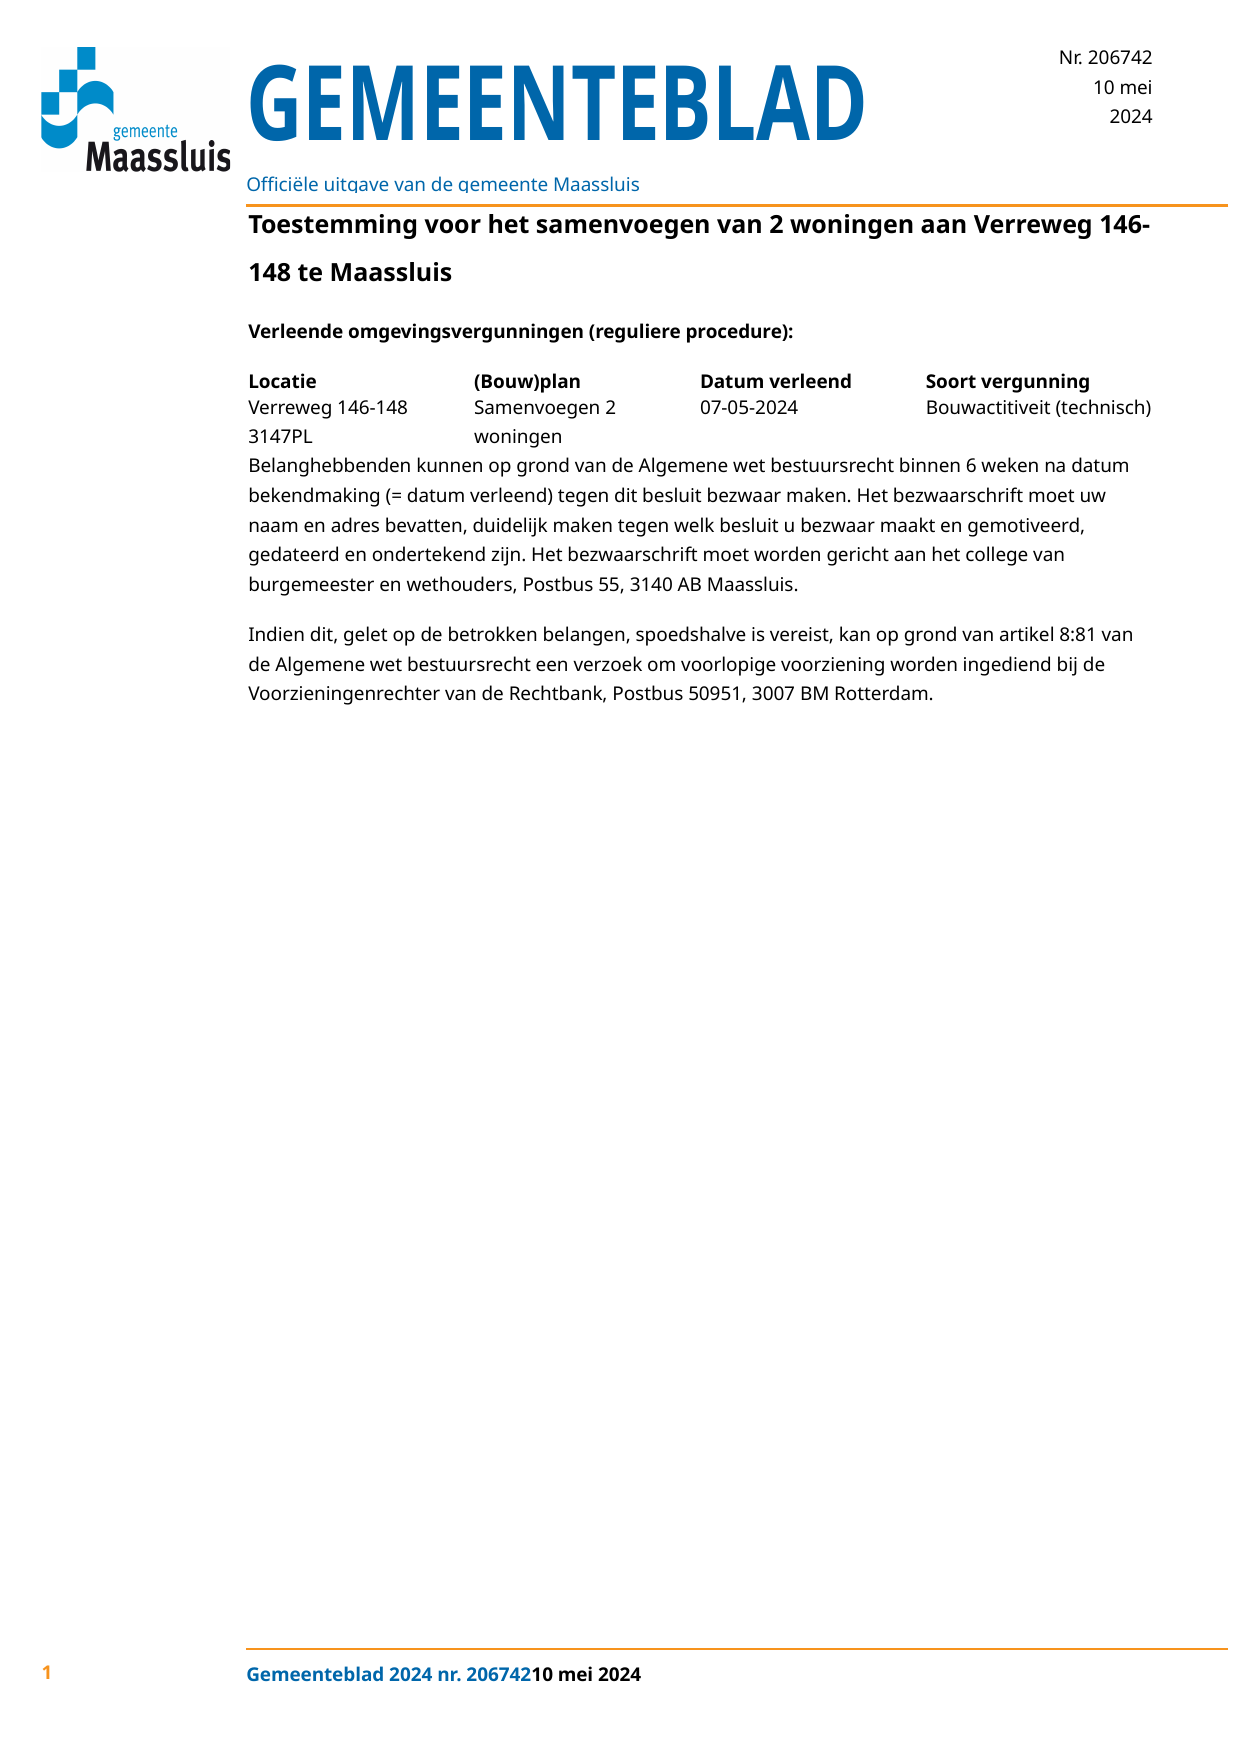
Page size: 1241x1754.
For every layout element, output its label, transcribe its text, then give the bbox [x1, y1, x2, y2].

table_cell Bouwactitiveit (technisch) [926, 394, 1152, 449]
table_header Datum verleend [700, 369, 926, 394]
text Toestemming voor het samenvoegen van 2 woningen aan Verreweg 146-148 te Maassluis [248, 207, 1152, 288]
table_cell Samenvoegen 2 woningen [474, 394, 700, 449]
table_header (Bouw)plan [474, 369, 700, 394]
table_header Locatie [248, 369, 474, 394]
text Indien dit, gelet op de betrokken belangen, spoedshalve is vereist, kan op grond van artikel 8:81 van de Algemene wet bestuursrecht een verzoek om voorlopige voorziening worden ingediend bij de Voorzieningenrechter van de Rechtbank, Postbus 50951, 3007 BM Rotterdam. [248, 621, 1152, 706]
text Belanghebbenden kunnen op grond van de Algemene wet bestuursrecht binnen 6 weken na datum bekendmaking (= datum verleend) tegen dit besluit bezwaar maken. Het bezwaarschrift moet uw naam en adres bevatten, duidelijk maken tegen welk besluit u bezwaar maakt en gemotiveerd, gedateerd en ondertekend zijn. Het bezwaarschrift moet worden gericht aan het college van burgemeester en wethouders, Postbus 55, 3140 AB Maassluis. [248, 453, 1152, 597]
table_cell 07-05-2024 [700, 394, 926, 449]
picture [41, 47, 77, 92]
text Verleende omgevingsvergunningen (reguliere procedure): [248, 318, 1152, 344]
table_header Soort vergunning [926, 369, 1152, 394]
table_cell Verreweg 146-148 3147PL [248, 394, 474, 449]
picture [41, 47, 231, 172]
